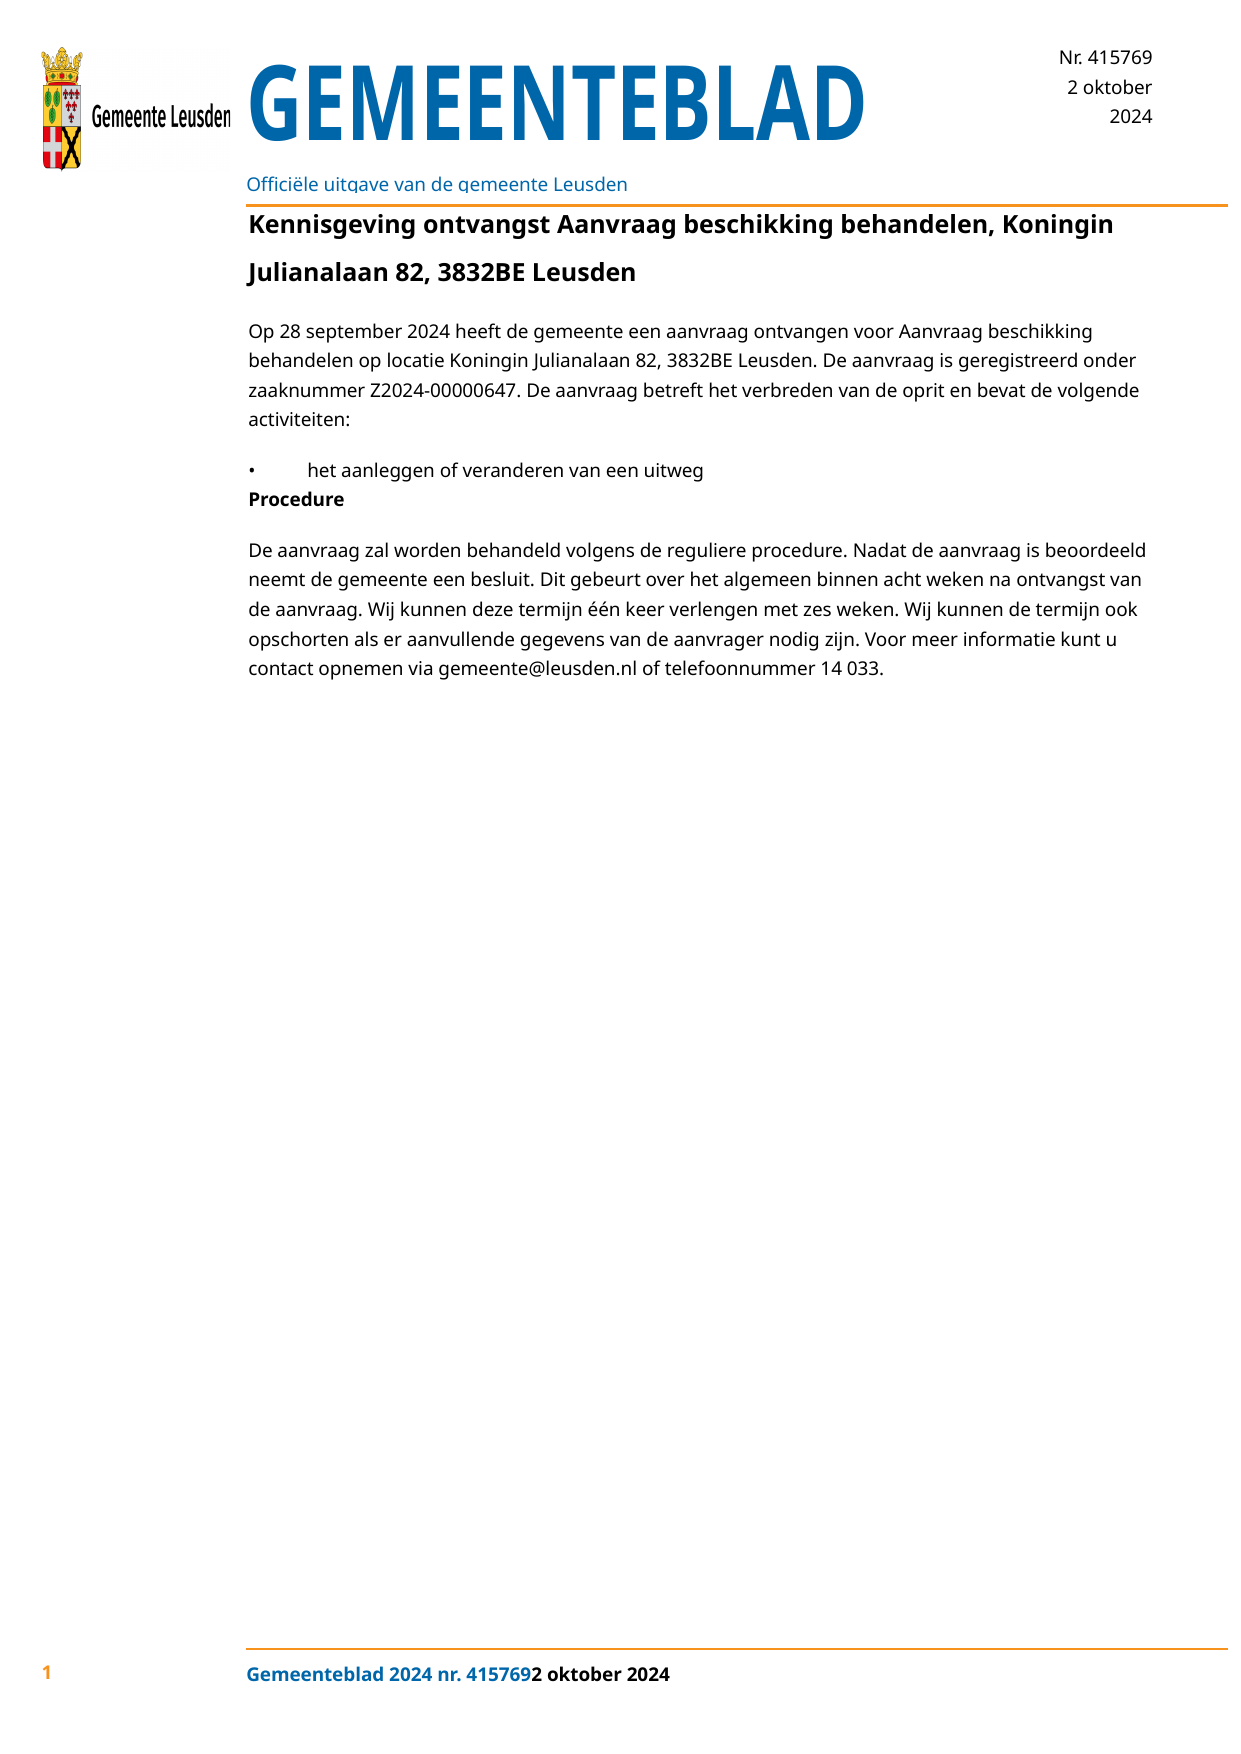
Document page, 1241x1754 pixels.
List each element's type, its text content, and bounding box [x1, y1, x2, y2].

text De aanvraag zal worden behandeld volgens de reguliere procedure. Nadat de aanvraag is beoordeeld neemt de gemeente een besluit. Dit gebeurt over het algemeen binnen acht weken na ontvangst van de aanvraag. Wij kunnen deze termijn één keer verlengen met zes weken. Wij kunnen de termijn ook opschorten als er aanvullende gegevens van de aanvrager nodig zijn. Voor meer informatie kunt u contact opnemen via gemeente@leusden.nl of telefoonnummer 14 033. [248, 537, 1152, 681]
list het aanleggen of veranderen van een uitweg [248, 457, 1152, 483]
text Procedure [248, 487, 1152, 512]
text Op 28 september 2024 heeft de gemeente een aanvraag ontvangen voor Aanvraag beschikking behandelen op locatie Koningin Julianalaan 82, 3832BE Leusden. De aanvraag is geregistreerd onder zaaknummer Z2024-00000647. De aanvraag betreft het verbreden van de oprit en bevat de volgende activiteiten: [248, 318, 1152, 432]
picture [41, 47, 231, 172]
text Kennisgeving ontvangst Aanvraag beschikking behandelen, Koningin Julianalaan 82, 3832BE Leusden [248, 207, 1152, 288]
